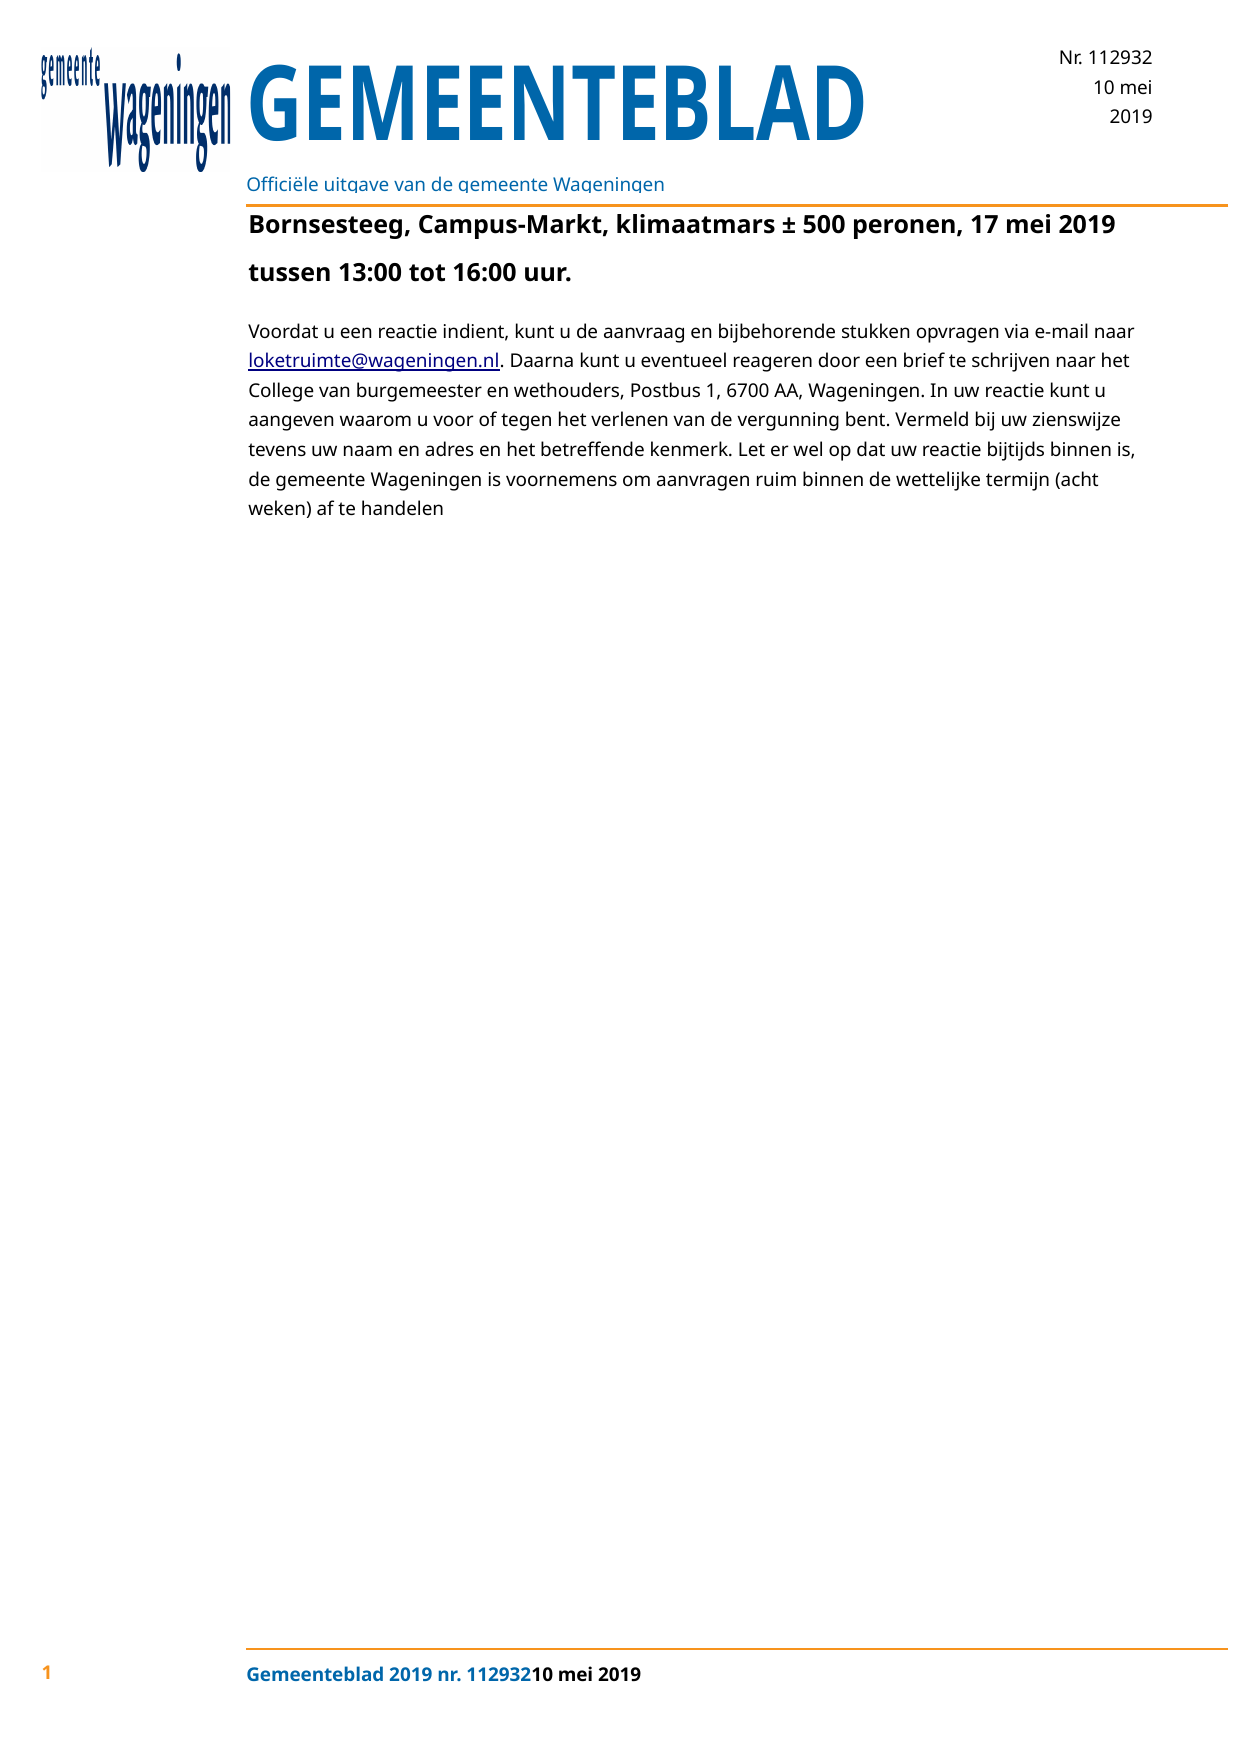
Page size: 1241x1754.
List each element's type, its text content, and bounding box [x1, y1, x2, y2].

text Voordat u een reactie indient, kunt u de aanvraag en bijbehorende stukken opvragen via e-mail naar loketruimte@wageningen.nl. Daarna kunt u eventueel reageren door een brief te schrijven naar het College van burgemeester en wethouders, Postbus 1, 6700 AA, Wageningen. In uw reactie kunt u aangeven waarom u voor of tegen het verlenen van de vergunning bent. Vermeld bij uw zienswijze tevens uw naam en adres en het betreffende kenmerk. Let er wel op dat uw reactie bijtijds binnen is, de gemeente Wageningen is voornemens om aanvragen ruim binnen de wettelijke termijn (acht weken) af te handelen [248, 318, 1152, 521]
text Bornsesteeg, Campus-Markt, klimaatmars ± 500 peronen, 17 mei 2019 tussen 13:00 tot 16:00 uur. [248, 207, 1152, 288]
picture [41, 47, 231, 172]
